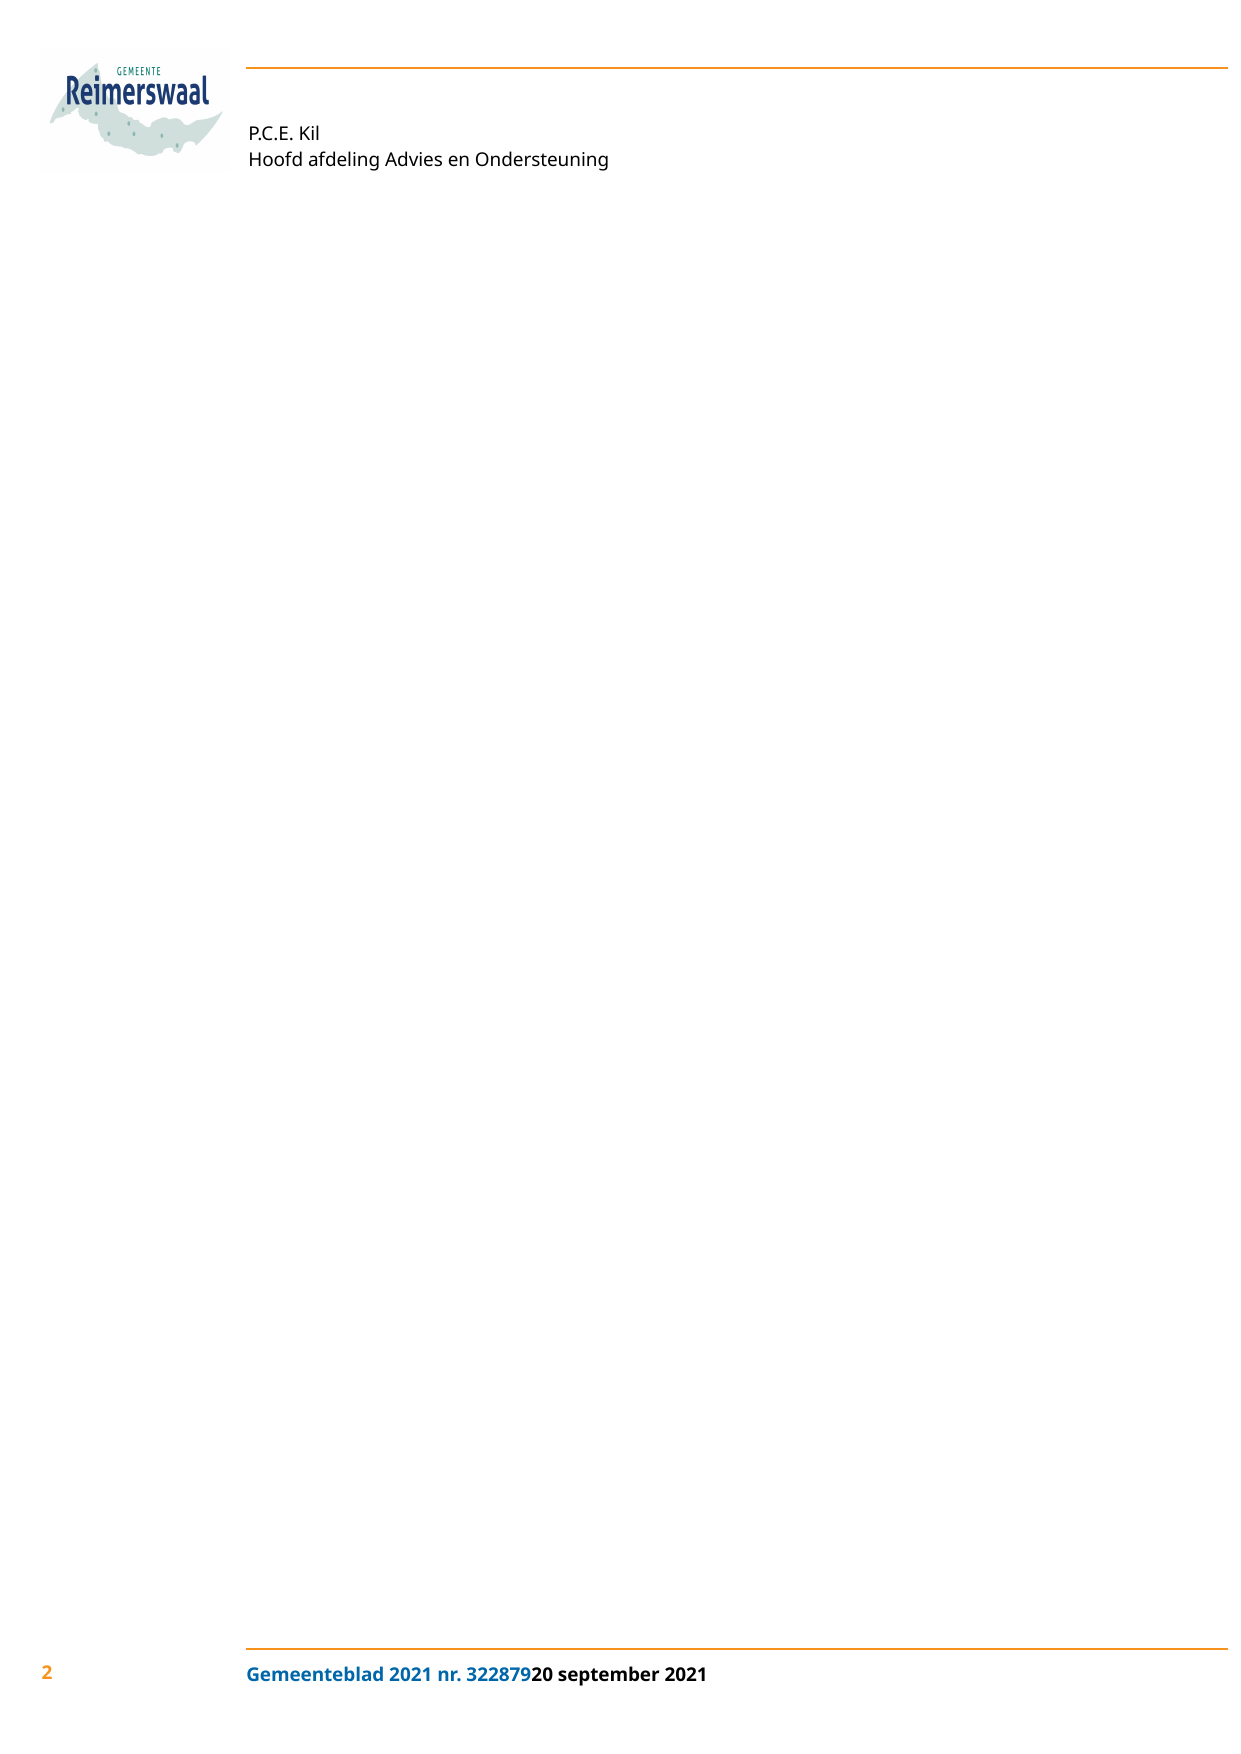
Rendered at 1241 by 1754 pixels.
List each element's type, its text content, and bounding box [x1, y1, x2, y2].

text P.C.E. Kil [248, 121, 1152, 146]
text Hoofd afdeling Advies en Ondersteuning [248, 146, 1152, 172]
picture [41, 47, 231, 172]
